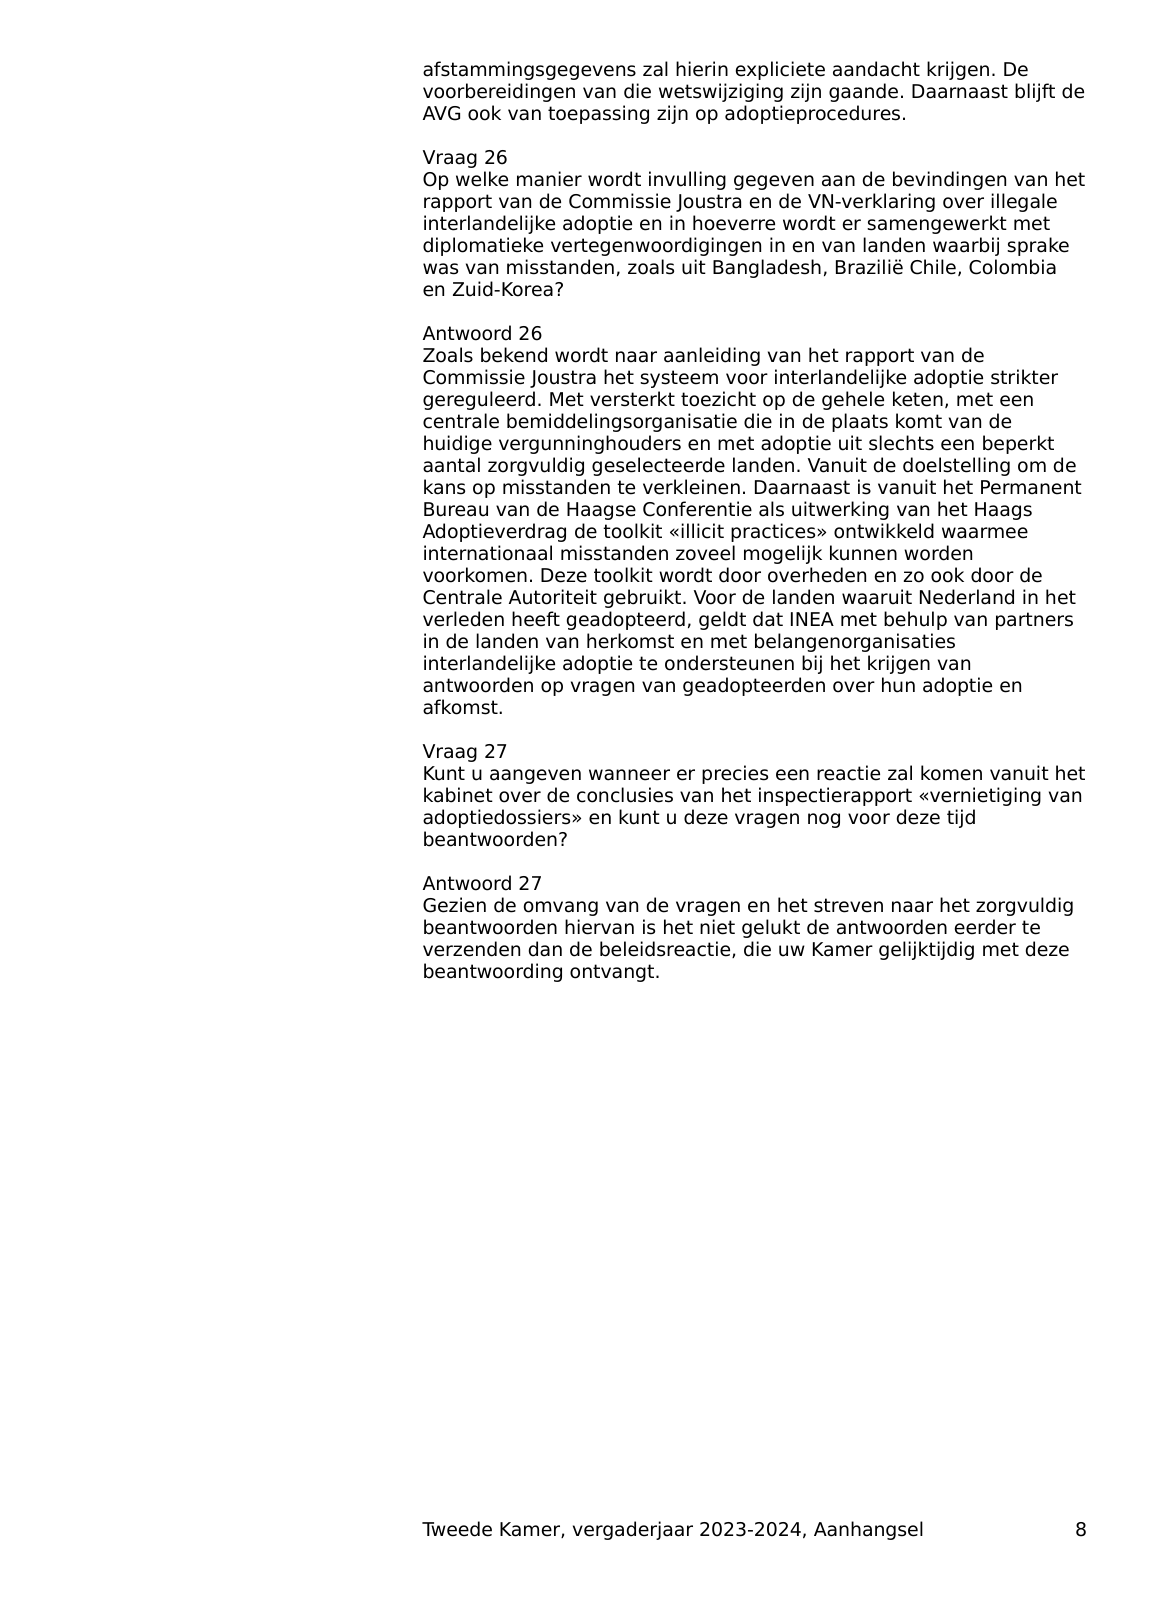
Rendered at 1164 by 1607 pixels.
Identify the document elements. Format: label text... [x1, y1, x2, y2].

text Gezien de omvang van de vragen en het streven naar het zorgvuldig beantwoorden hiervan is het niet gelukt de antwoorden eerder te verzenden dan de beleidsreactie, die uw Kamer gelijktijdig met deze beantwoording ontvangt. [422, 895, 1087, 983]
text Zoals bekend wordt naar aanleiding van het rapport van de Commissie Joustra het systeem voor interlandelijke adoptie strikter gereguleerd. Met versterkt toezicht op de gehele keten, met een centrale bemiddelingsorganisatie die in de plaats komt van de huidige vergunninghouders en met adoptie uit slechts een beperkt aantal zorgvuldig geselecteerde landen. Vanuit de doelstelling om de kans op misstanden te verkleinen. Daarnaast is vanuit het Permanent Bureau van de Haagse Conferentie als uitwerking van het Haags Adoptieverdrag de toolkit «illicit practices» ontwikkeld waarmee internationaal misstanden zoveel mogelijk kunnen worden voorkomen. Deze toolkit wordt door overheden en zo ook door de Centrale Autoriteit gebruikt. Voor de landen waaruit Nederland in het verleden heeft geadopteerd, geldt dat INEA met behulp van partners in de landen van herkomst en met belangenorganisaties interlandelijke adoptie te ondersteunen bij het krijgen van antwoorden op vragen van geadopteerden over hun adoptie en afkomst. [422, 345, 1087, 719]
text Antwoord 26 [422, 323, 1087, 345]
text Vraag 26 [422, 147, 1087, 169]
text Kunt u aangeven wanneer er precies een reactie zal komen vanuit het kabinet over de conclusies van het inspectierapport «vernietiging van adoptiedossiers» en kunt u deze vragen nog voor deze tijd beantwoorden? [422, 763, 1087, 851]
text Antwoord 27 [422, 873, 1087, 895]
text Op welke manier wordt invulling gegeven aan de bevindingen van het rapport van de Commissie Joustra en de VN-verklaring over illegale interlandelijke adoptie en in hoeverre wordt er samengewerkt met diplomatieke vertegenwoordigingen in en van landen waarbij sprake was van misstanden, zoals uit Bangladesh, Brazilië Chile, Colombia en Zuid-Korea? [422, 169, 1087, 301]
text afstammingsgegevens zal hierin expliciete aandacht krijgen. De voorbereidingen van die wetswijziging zijn gaande. Daarnaast blijft de AVG ook van toepassing zijn op adoptieprocedures. [422, 59, 1087, 125]
text Vraag 27 [422, 741, 1087, 763]
